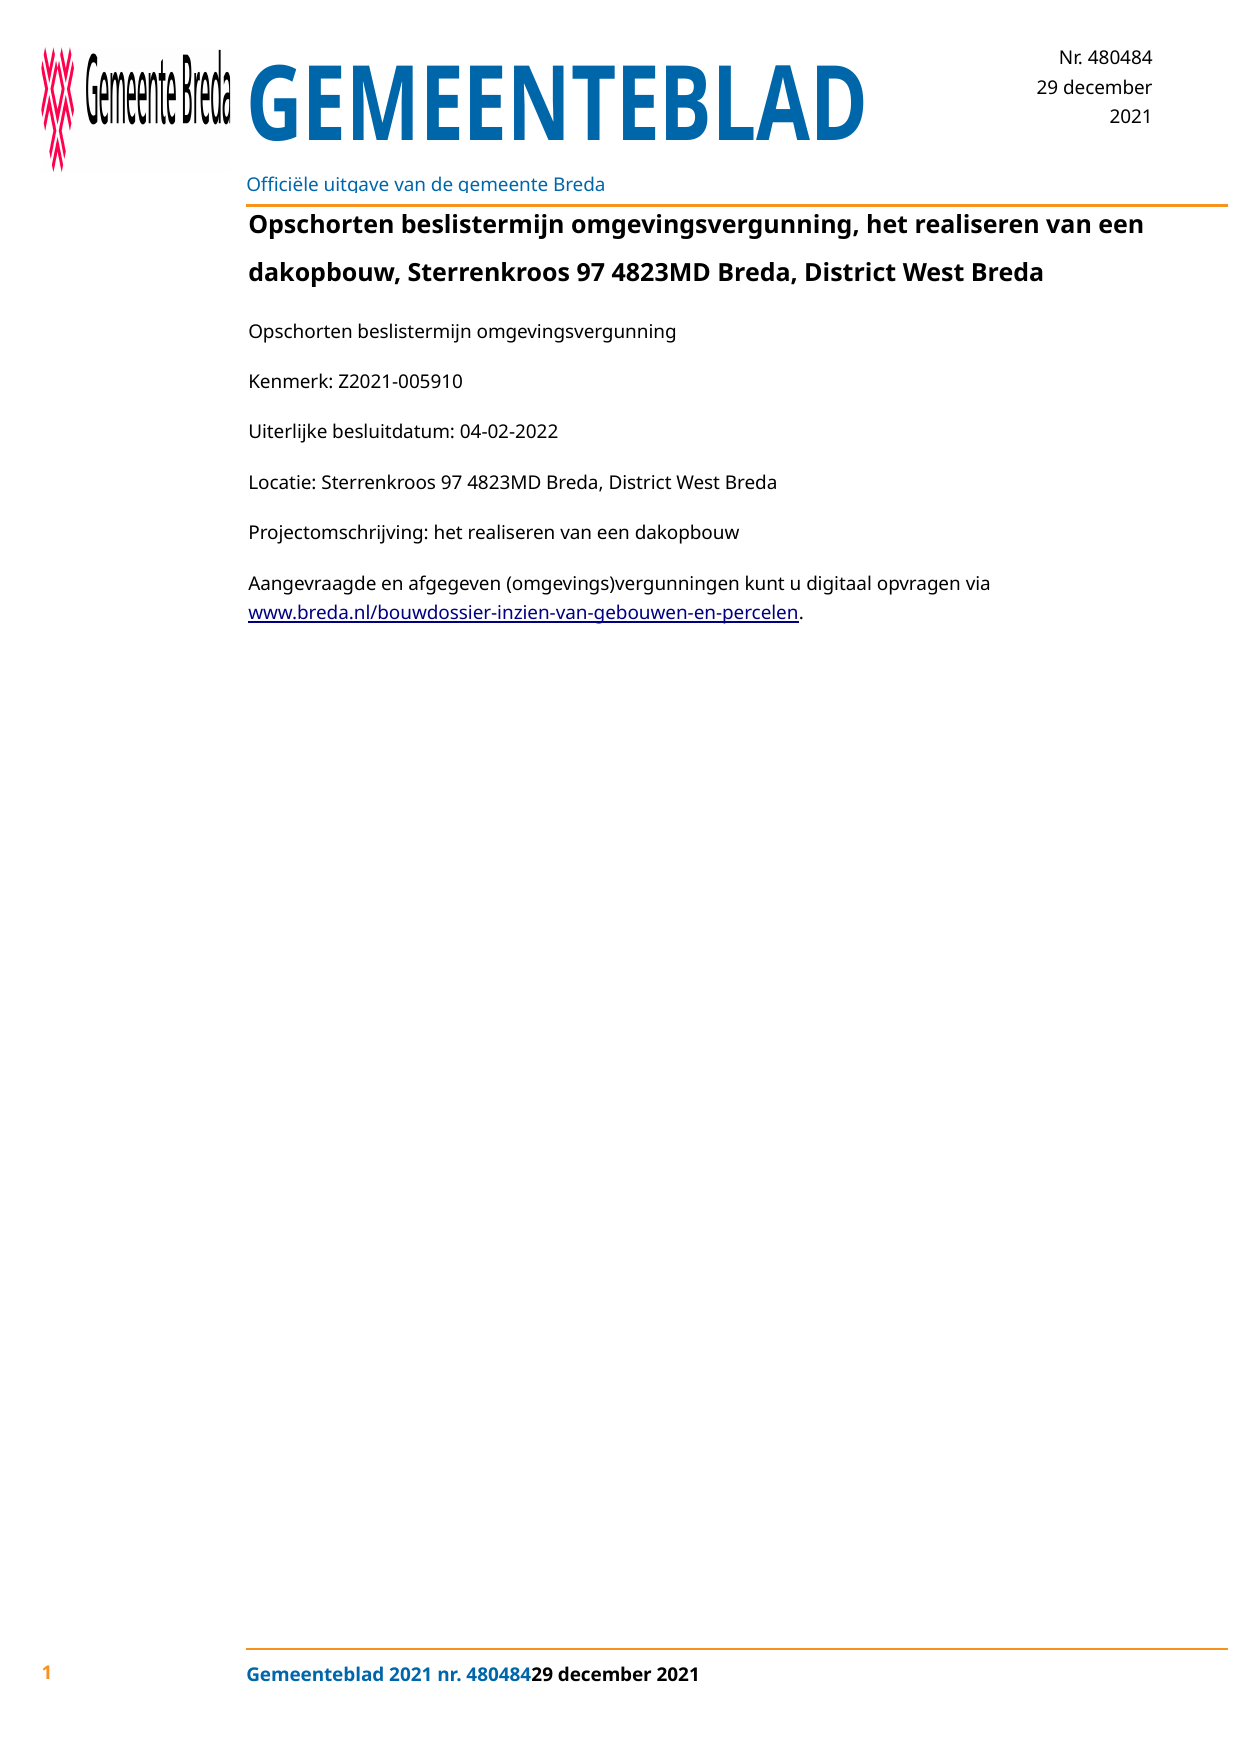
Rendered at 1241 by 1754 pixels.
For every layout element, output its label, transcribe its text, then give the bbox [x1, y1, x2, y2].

text Uiterlijke besluitdatum: 04-02-2022 [248, 419, 1152, 444]
text Aangevraagde en afgegeven (omgevings)vergunningen kunt u digitaal opvragen via www.breda.nl/bouwdossier-inzien-van-gebouwen-en-percelen. [248, 570, 1152, 625]
text Opschorten beslistermijn omgevingsvergunning [248, 318, 1152, 344]
text Projectomschrijving: het realiseren van een dakopbouw [248, 519, 1152, 545]
text Kenmerk: Z2021-005910 [248, 368, 1152, 394]
picture [41, 47, 231, 172]
text Locatie: Sterrenkroos 97 4823MD Breda, District West Breda [248, 469, 1152, 495]
text Opschorten beslistermijn omgevingsvergunning, het realiseren van een dakopbouw, Sterrenkroos 97 4823MD Breda, District West Breda [248, 207, 1152, 288]
